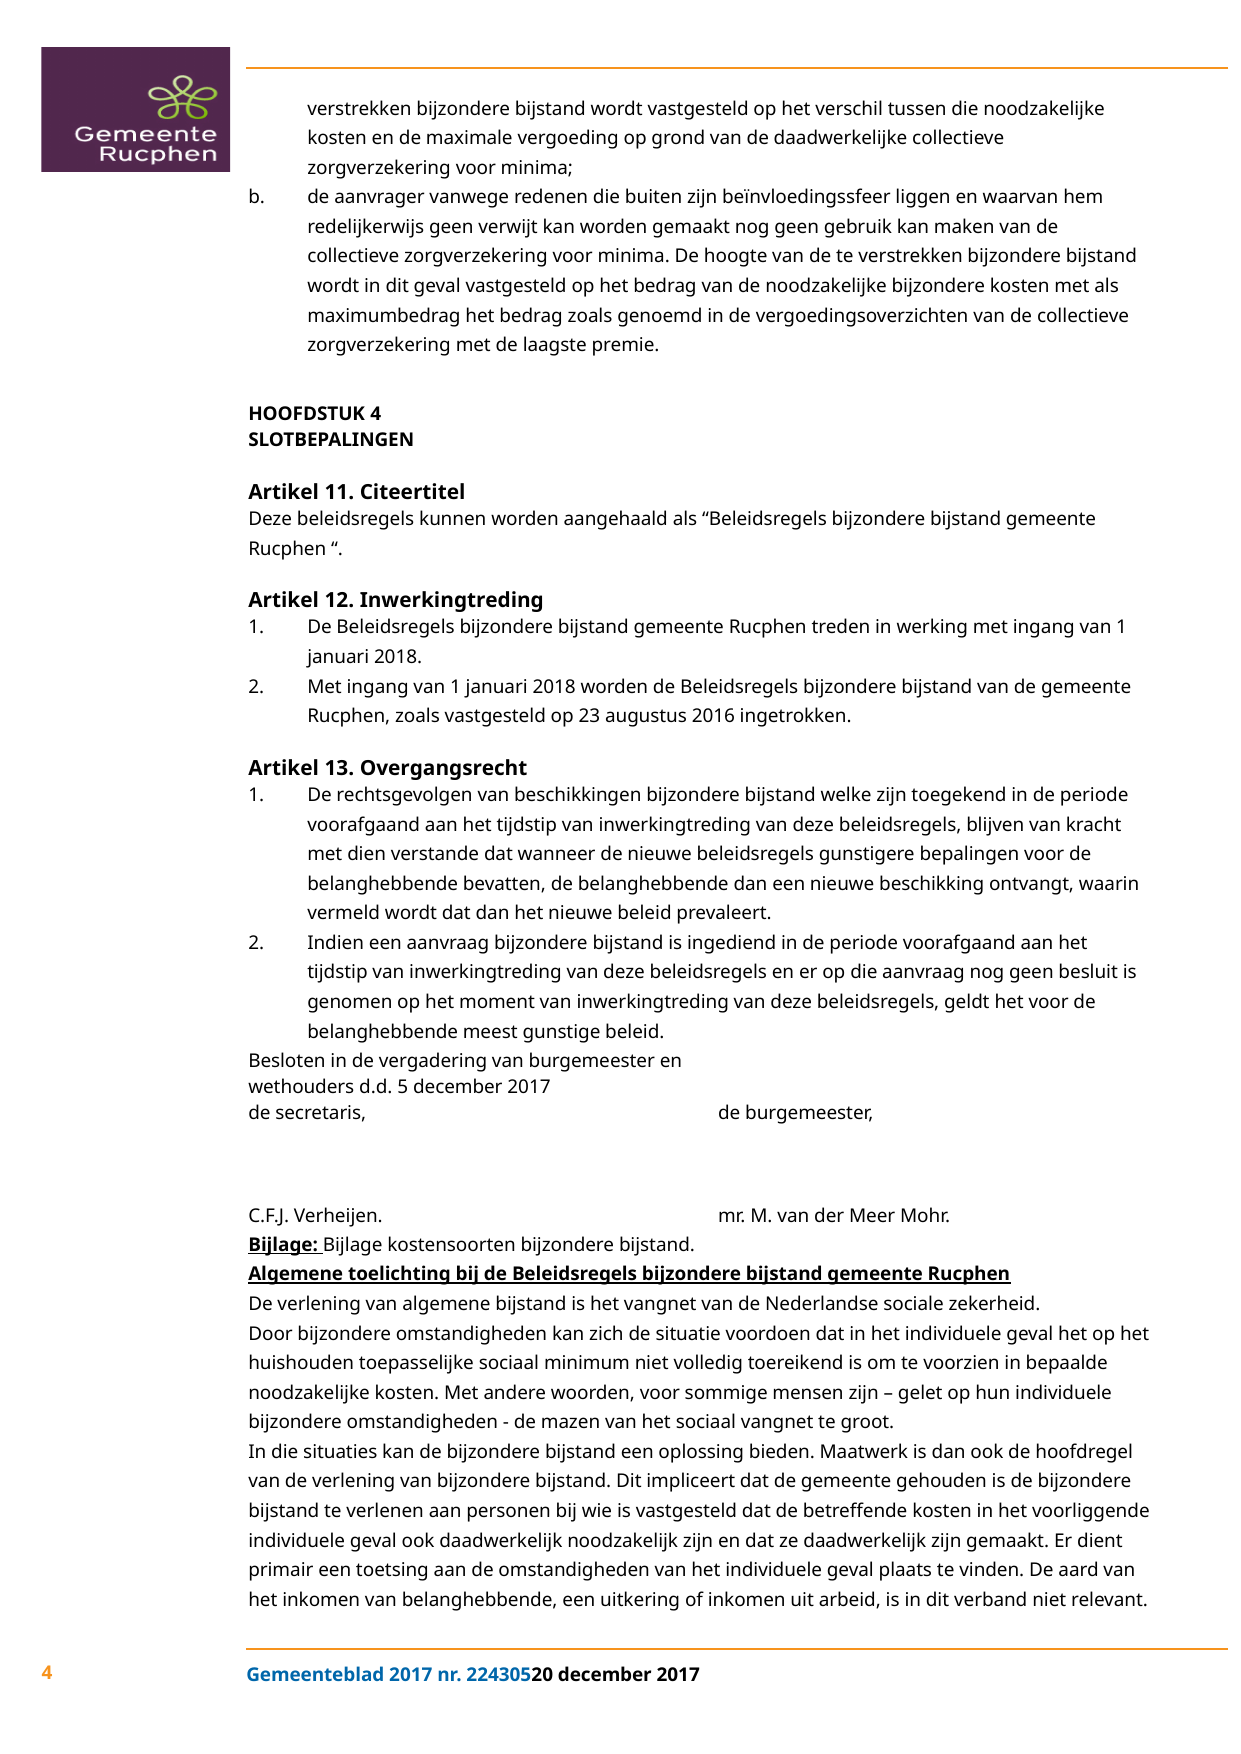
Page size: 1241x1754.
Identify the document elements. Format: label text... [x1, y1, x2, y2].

text Algemene toelichting bij de Beleidsregels bijzondere bijstand gemeente Rucphen [248, 1261, 1152, 1286]
table_cell [248, 1151, 1152, 1176]
text De verlening van algemene bijstand is het vangnet van de Nederlandse sociale zekerheid. [248, 1290, 1152, 1316]
text Artikel 12. Inwerkingtreding [248, 585, 1152, 614]
table_cell de burgemeester, [718, 1099, 1152, 1125]
text Bijlage: Bijlage kostensoorten bijzondere bijstand. [248, 1231, 1152, 1257]
table_cell C.F.J. Verheijen. [248, 1202, 718, 1228]
list De rechtsgevolgen van beschikkingen bijzondere bijstand welke zijn toegekend in de periode voorafgaand aan het tijdstip van inwerkingtreding van deze beleidsregels, blijven van kracht met dien verstande dat wanneer de nieuwe beleidsregels gunstigere bepalingen voor de belanghebbende bevatten, de belanghebbende dan een nieuwe beschikking ontvangt, waarin vermeld wordt dat dan het nieuwe beleid prevaleert. [248, 781, 1152, 925]
text HOOFDSTUK 4 [248, 398, 1152, 426]
text Artikel 11. Citeertitel [248, 477, 1152, 505]
list De Beleidsregels bijzondere bijstand gemeente Rucphen treden in werking met ingang van 1 januari 2018. [248, 614, 1152, 669]
table_cell wethouders d.d. 5 december 2017 [248, 1073, 1152, 1099]
text Artikel 13. Overgangsrecht [248, 753, 1152, 781]
table_cell [248, 1125, 1152, 1151]
list de aanvrager vanwege redenen die buiten zijn beïnvloedingssfeer liggen en waarvan hem redelijkerwijs geen verwijt kan worden gemaakt nog geen gebruik kan maken van de collectieve zorgverzekering voor minima. De hoogte van de te verstrekken bijzondere bijstand wordt in dit geval vastgesteld op het bedrag van de noodzakelijke bijzondere kosten met als maximumbedrag het bedrag zoals genoemd in de vergoedingsoverzichten van de collectieve zorgverzekering met de laagste premie. [248, 183, 1152, 357]
table_cell mr. M. van der Meer Mohr. [718, 1202, 1152, 1228]
table_header Besloten in de vergadering van burgemeester en [248, 1048, 1152, 1073]
list Indien een aanvraag bijzondere bijstand is ingediend in de periode voorafgaand aan het tijdstip van inwerkingtreding van deze beleidsregels en er op die aanvraag nog geen besluit is genomen op het moment van inwerkingtreding van deze beleidsregels, geldt het voor de belanghebbende meest gunstige beleid. [248, 929, 1152, 1044]
text In die situaties kan de bijzondere bijstand een oplossing bieden. Maatwerk is dan ook de hoofdregel van de verlening van bijzondere bijstand. Dit impliceert dat de gemeente gehouden is de bijzondere bijstand te verlenen aan personen bij wie is vastgesteld dat de betreffende kosten in het voorliggende individuele geval ook daadwerkelijk noodzakelijk zijn en dat ze daadwerkelijk zijn gemaakt. Er dient primair een toetsing aan de omstandigheden van het individuele geval plaats te vinden. De aard van het inkomen van belanghebbende, een uitkering of inkomen uit arbeid, is in dit verband niet relevant. [248, 1438, 1152, 1612]
picture [41, 47, 231, 172]
list Met ingang van 1 januari 2018 worden de Beleidsregels bijzondere bijstand van de gemeente Rucphen, zoals vastgesteld op 23 augustus 2016 ingetrokken. [248, 673, 1152, 728]
text Door bijzondere omstandigheden kan zich de situatie voordoen dat in het individuele geval het op het huishouden toepasselijke sociaal minimum niet volledig toereikend is om te voorzien in bepaalde noodzakelijke kosten. Met andere woorden, voor sommige mensen zijn – gelet op hun individuele bijzondere omstandigheden - de mazen van het sociaal vangnet te groot. [248, 1320, 1152, 1434]
list verstrekken bijzondere bijstand wordt vastgesteld op het verschil tussen die noodzakelijke kosten en de maximale vergoeding op grond van de daadwerkelijke collectieve zorgverzekering voor minima; [248, 95, 1152, 180]
text SLOTBEPALINGEN [248, 426, 1152, 452]
text Deze beleidsregels kunnen worden aangehaald als “Beleidsregels bijzondere bijstand gemeente Rucphen “. [248, 505, 1152, 561]
table_cell de secretaris, [248, 1099, 718, 1125]
table_cell [248, 1176, 1152, 1202]
